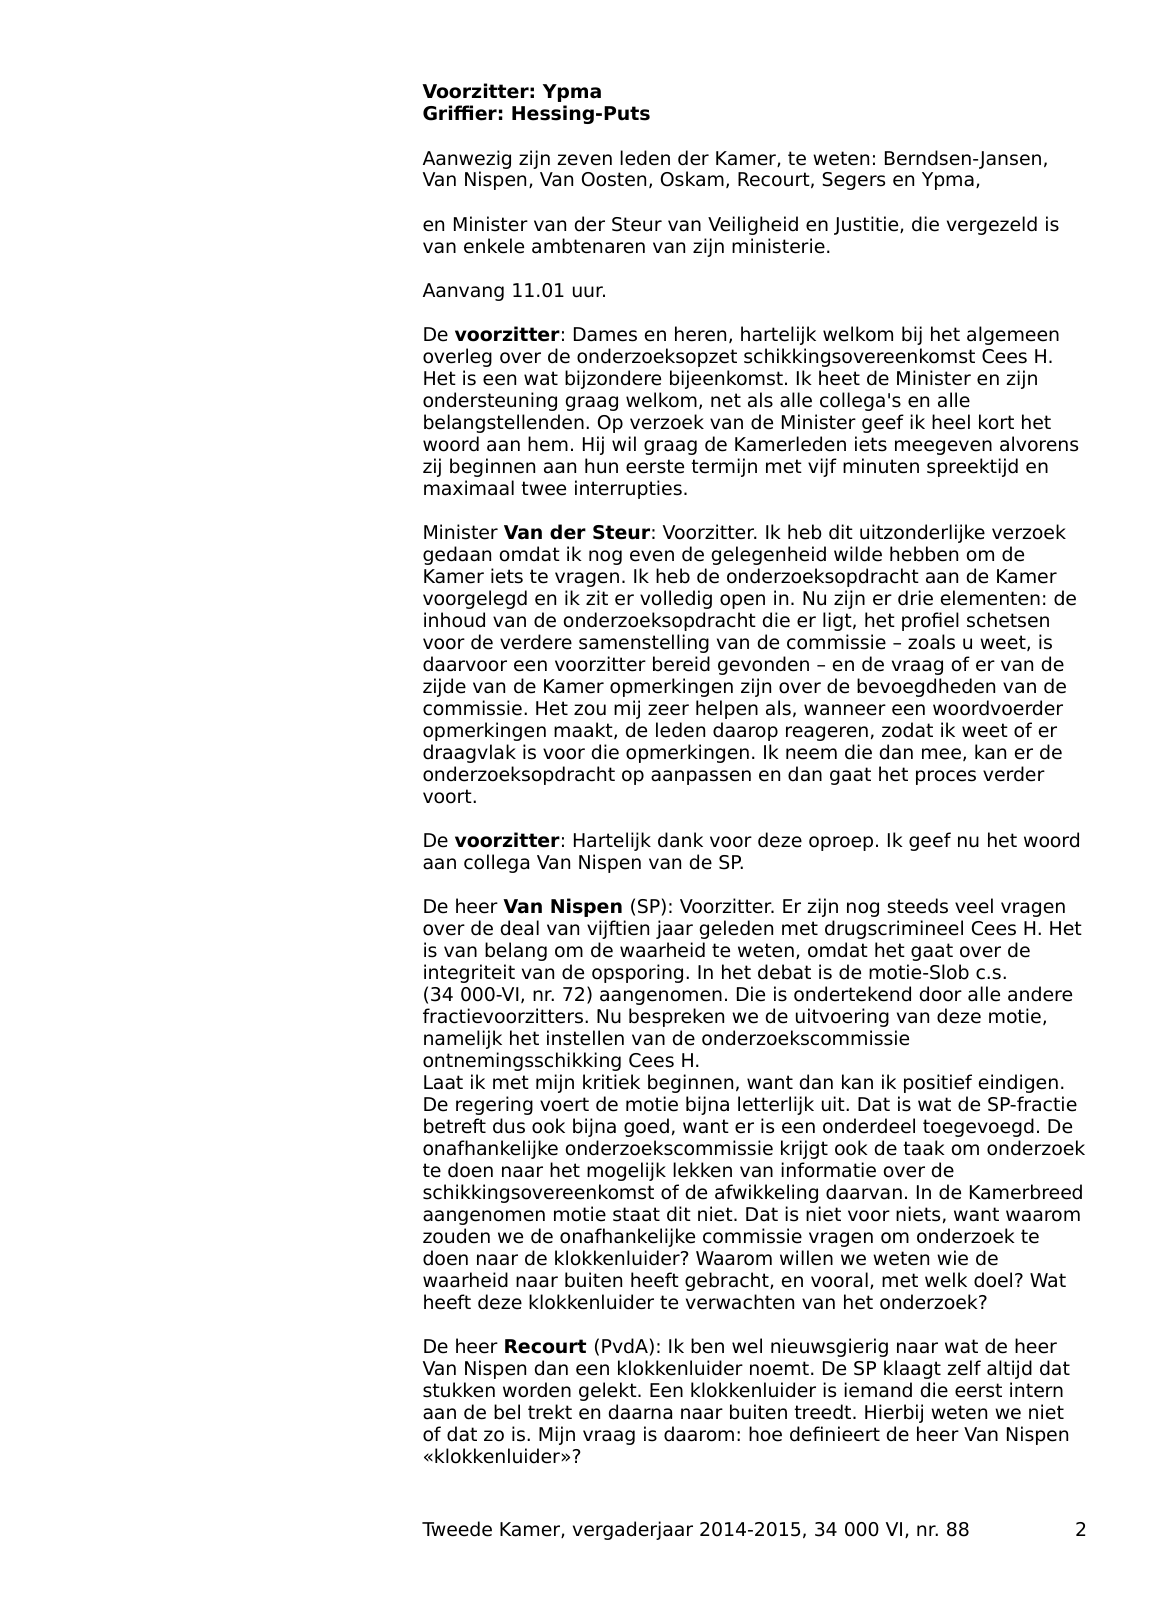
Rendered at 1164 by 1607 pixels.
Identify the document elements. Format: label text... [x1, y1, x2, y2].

text en Minister van der Steur van Veiligheid en Justitie, die vergezeld is van enkele ambtenaren van zijn ministerie. [422, 213, 1087, 257]
text Minister Van der Steur: Voorzitter. Ik heb dit uitzonderlijke verzoek gedaan omdat ik nog even de gelegenheid wilde hebben om de Kamer iets te vragen. Ik heb de onderzoeksopdracht aan de Kamer voorgelegd en ik zit er volledig open in. Nu zijn er drie elementen: de inhoud van de onderzoeksopdracht die er ligt, het profiel schetsen voor de verdere samenstelling van de commissie – zoals u weet, is daarvoor een voorzitter bereid gevonden – en de vraag of er van de zijde van de Kamer opmerkingen zijn over de bevoegdheden van de commissie. Het zou mij zeer helpen als, wanneer een woordvoerder opmerkingen maakt, de leden daarop reageren, zodat ik weet of er draagvlak is voor die opmerkingen. Ik neem die dan mee, kan er de onderzoeksopdracht op aanpassen en dan gaat het proces verder voort. [422, 522, 1087, 808]
text Voorzitter: Ypma [422, 81, 1087, 103]
text De heer Recourt (PvdA): Ik ben wel nieuwsgierig naar wat de heer Van Nispen dan een klokkenluider noemt. De SP klaagt zelf altijd dat stukken worden gelekt. Een klokkenluider is iemand die eerst intern aan de bel trekt en daarna naar buiten treedt. Hierbij weten we niet of dat zo is. Mijn vraag is daarom: hoe definieert de heer Van Nispen «klokkenluider»? [422, 1336, 1087, 1468]
text Aanvang 11.01 uur. [422, 280, 1087, 302]
text De voorzitter: Dames en heren, hartelijk welkom bij het algemeen overleg over de onderzoeksopzet schikkingsovereenkomst Cees H. Het is een wat bijzondere bijeenkomst. Ik heet de Minister en zijn ondersteuning graag welkom, net als alle collega's en alle belangstellenden. Op verzoek van de Minister geef ik heel kort het woord aan hem. Hij wil graag de Kamerleden iets meegeven alvorens zij beginnen aan hun eerste termijn met vijf minuten spreektijd en maximaal twee interrupties. [422, 324, 1087, 500]
text De heer Van Nispen (SP): Voorzitter. Er zijn nog steeds veel vragen over de deal van vijftien jaar geleden met drugscrimineel Cees H. Het is van belang om de waarheid te weten, omdat het gaat over de integriteit van de opsporing. In het debat is de motie-Slob c.s. (34 000-VI, nr. 72) aangenomen. Die is ondertekend door alle andere fractievoorzitters. Nu bespreken we de uitvoering van deze motie, namelijk het instellen van de onderzoekscommissie ontnemingsschikking Cees H. [422, 896, 1087, 1072]
text Aanwezig zijn zeven leden der Kamer, te weten: Berndsen-Jansen, Van Nispen, Van Oosten, Oskam, Recourt, Segers en Ypma, [422, 147, 1087, 191]
text Griffier: Hessing-Puts [422, 103, 1087, 125]
text Laat ik met mijn kritiek beginnen, want dan kan ik positief eindigen. De regering voert de motie bijna letterlijk uit. Dat is wat de SP-fractie betreft dus ook bijna goed, want er is een onderdeel toegevoegd. De onafhankelijke onderzoekscommissie krijgt ook de taak om onderzoek te doen naar het mogelijk lekken van informatie over de schikkingsovereenkomst of de afwikkeling daarvan. In de Kamerbreed aangenomen motie staat dit niet. Dat is niet voor niets, want waarom zouden we de onafhankelijke commissie vragen om onderzoek te doen naar de klokkenluider? Waarom willen we weten wie de waarheid naar buiten heeft gebracht, en vooral, met welk doel? Wat heeft deze klokkenluider te verwachten van het onderzoek? [422, 1072, 1087, 1313]
text De voorzitter: Hartelijk dank voor deze oproep. Ik geef nu het woord aan collega Van Nispen van de SP. [422, 830, 1087, 874]
